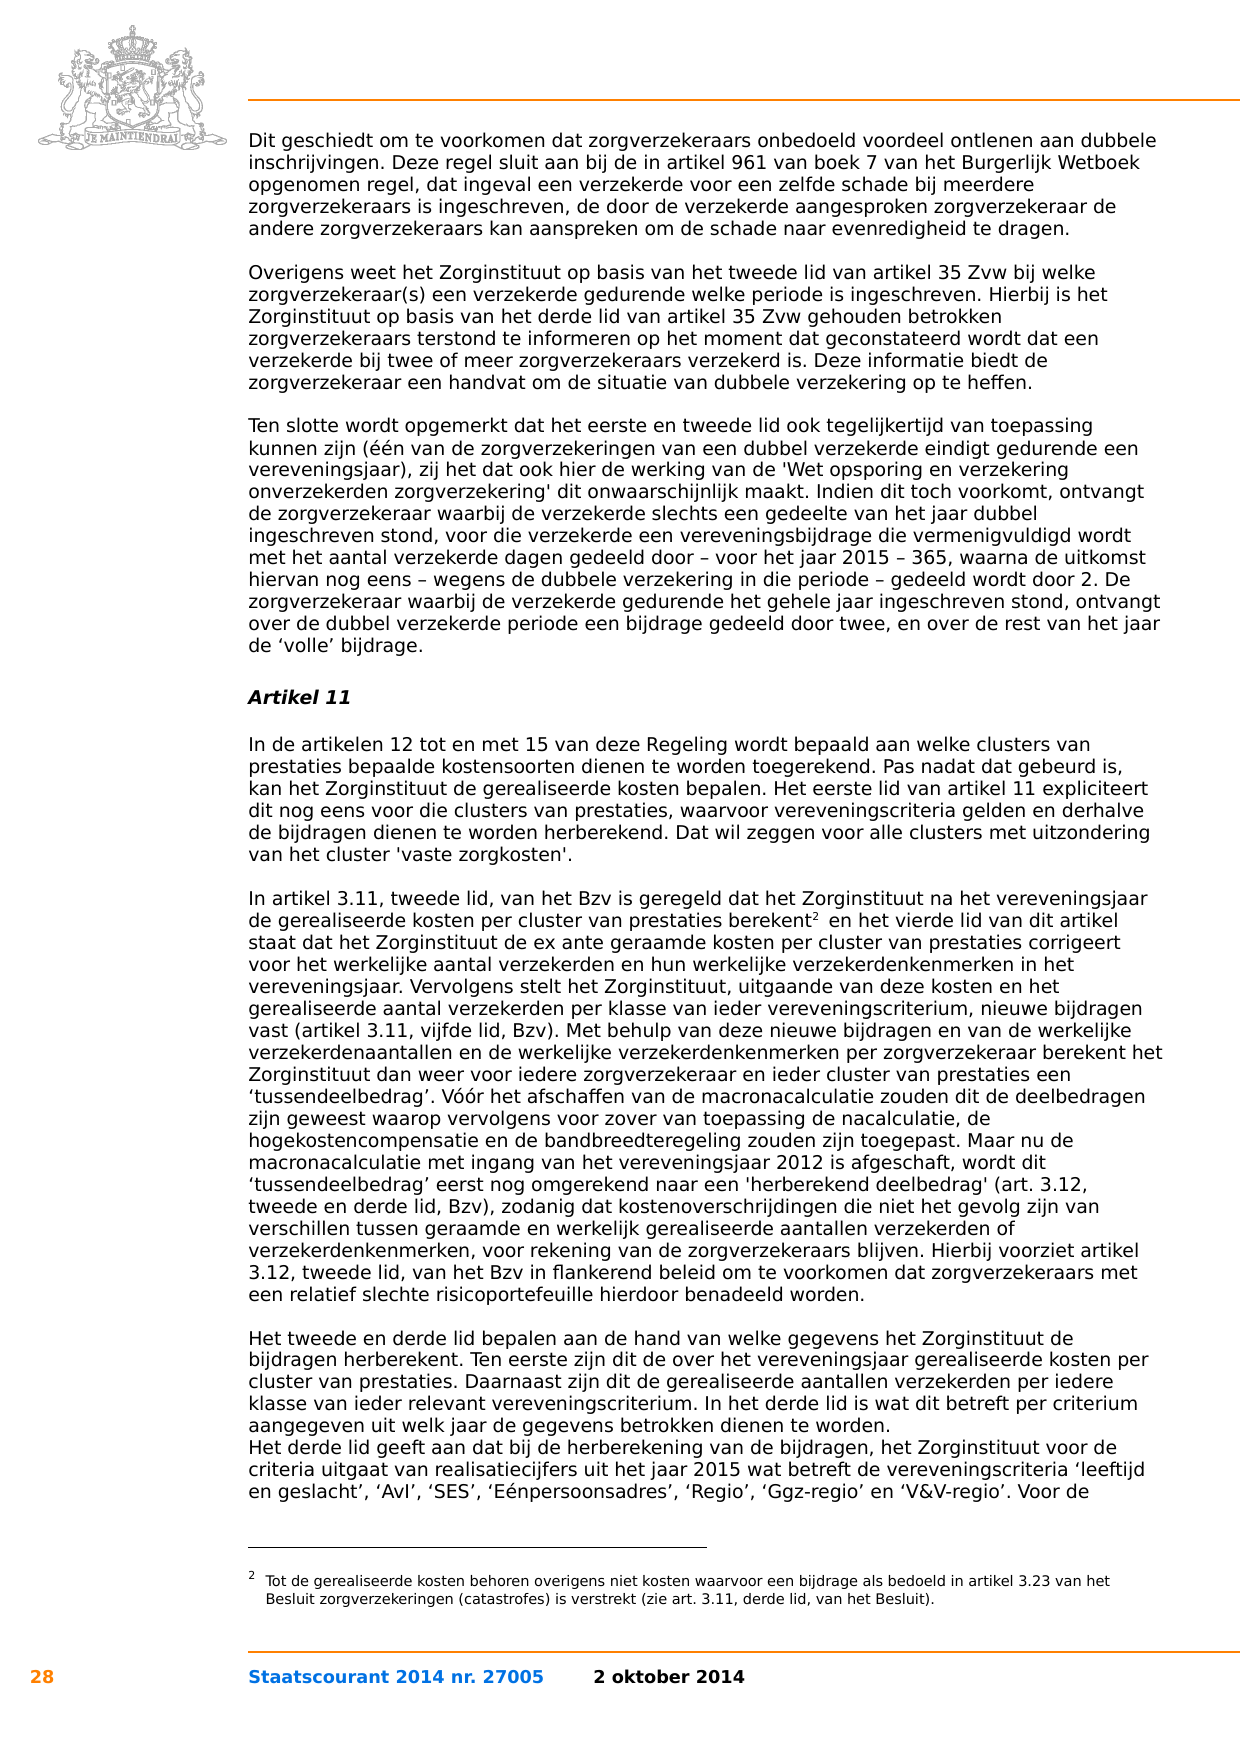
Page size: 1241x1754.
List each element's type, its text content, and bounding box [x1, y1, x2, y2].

text Het tweede en derde lid bepalen aan de hand van welke gegevens het Zorginstituut de bijdragen herberekent. Ten eerste zijn dit de over het vereveningsjaar gerealiseerde kosten per cluster van prestaties. Daarnaast zijn dit de gerealiseerde aantallen verzekerden per iedere klasse van ieder relevant vereveningscriterium. In het derde lid is wat dit betreft per criterium aangegeven uit welk jaar de gegevens betrokken dienen te worden. [248, 1327, 1163, 1437]
subtitle Artikel 11 [248, 687, 1163, 709]
text Tot de gerealiseerde kosten behoren overigens niet kosten waarvoor een bijdrage als bedoeld in artikel 3.23 van het Besluit zorgverzekeringen (catastrofes) is verstrekt (zie art. 3.11, derde lid, van het Besluit). [248, 1569, 1163, 1608]
text Het derde lid geeft aan dat bij de herberekening van de bijdragen, het Zorginstituut voor de criteria uitgaat van realisatiecijfers uit het jaar 2015 wat betreft de vereveningscriteria ‘leeftijd en geslacht’, ‘AvI’, ‘SES’, ‘Eénpersoonsadres’, ‘Regio’, ‘Ggz-regio’ en ‘V&V-regio’. Voor de [248, 1437, 1163, 1503]
text In artikel 3.11, tweede lid, van het Bzv is geregeld dat het Zorginstituut na het vereveningsjaar de gerealiseerde kosten per cluster van prestaties berekent en het vierde lid van dit artikel staat dat het Zorginstituut de ex ante geraamde kosten per cluster van prestaties corrigeert voor het werkelijke aantal verzekerden en hun werkelijke verzekerdenkenmerken in het vereveningsjaar. Vervolgens stelt het Zorginstituut, uitgaande van deze kosten en het gerealiseerde aantal verzekerden per klasse van ieder vereveningscriterium, nieuwe bijdragen vast (artikel 3.11, vijfde lid, Bzv). Met behulp van deze nieuwe bijdragen en van de werkelijke verzekerdenaantallen en de werkelijke verzekerdenkenmerken per zorgverzekeraar berekent het Zorginstituut dan weer voor iedere zorgverzekeraar en ieder cluster van prestaties een ‘tussendeelbedrag’. Vóór het afschaffen van de macronacalculatie zouden dit de deelbedragen zijn geweest waarop vervolgens voor zover van toepassing de nacalculatie, de hogekostencompensatie en de bandbreedteregeling zouden zijn toegepast. Maar nu de macronacalculatie met ingang van het vereveningsjaar 2012 is afgeschaft, wordt dit ‘tussendeelbedrag’ eerst nog omgerekend naar een 'herberekend deelbedrag' (art. 3.12, tweede en derde lid, Bzv), zodanig dat kostenoverschrijdingen die niet het gevolg zijn van verschillen tussen geraamde en werkelijk gerealiseerde aantallen verzekerden of verzekerdenkenmerken, voor rekening van de zorgverzekeraars blijven. Hierbij voorziet artikel 3.12, tweede lid, van het Bzv in flankerend beleid om te voorkomen dat zorgverzekeraars met een relatief slechte risicoportefeuille hierdoor benadeeld worden. [248, 888, 1163, 1306]
text In de artikelen 12 tot en met 15 van deze Regeling wordt bepaald aan welke clusters van prestaties bepaalde kostensoorten dienen te worden toegerekend. Pas nadat dat gebeurd is, kan het Zorginstituut de gerealiseerde kosten bepalen. Het eerste lid van artikel 11 expliciteert dit nog eens voor die clusters van prestaties, waarvoor vereveningscriteria gelden en derhalve de bijdragen dienen te worden herberekend. Dat wil zeggen voor alle clusters met uitzondering van het cluster 'vaste zorgkosten'. [248, 734, 1163, 866]
text Ten slotte wordt opgemerkt dat het eerste en tweede lid ook tegelijkertijd van toepassing kunnen zijn (één van de zorgverzekeringen van een dubbel verzekerde eindigt gedurende een vereveningsjaar), zij het dat ook hier de werking van de 'Wet opsporing en verzekering onverzekerden zorgverzekering' dit onwaarschijnlijk maakt. Indien dit toch voorkomt, ontvangt de zorgverzekeraar waarbij de verzekerde slechts een gedeelte van het jaar dubbel ingeschreven stond, voor die verzekerde een vereveningsbijdrage die vermenigvuldigd wordt met het aantal verzekerde dagen gedeeld door – voor het jaar 2015 – 365, waarna de uitkomst hiervan nog eens – wegens de dubbele verzekering in die periode – gedeeld wordt door 2. De zorgverzekeraar waarbij de verzekerde gedurende het gehele jaar ingeschreven stond, ontvangt over de dubbel verzekerde periode een bijdrage gedeeld door twee, en over de rest van het jaar de ‘volle’ bijdrage. [248, 415, 1163, 657]
text Overigens weet het Zorginstituut op basis van het tweede lid van artikel 35 Zvw bij welke zorgverzekeraar(s) een verzekerde gedurende welke periode is ingeschreven. Hierbij is het Zorginstituut op basis van het derde lid van artikel 35 Zvw gehouden betrokken zorgverzekeraars terstond te informeren op het moment dat geconstateerd wordt dat een verzekerde bij twee of meer zorgverzekeraars verzekerd is. Deze informatie biedt de zorgverzekeraar een handvat om de situatie van dubbele verzekering op te heffen. [248, 262, 1163, 393]
text Dit geschiedt om te voorkomen dat zorgverzekeraars onbedoeld voordeel ontlenen aan dubbele inschrijvingen. Deze regel sluit aan bij de in artikel 961 van boek 7 van het Burgerlijk Wetboek opgenomen regel, dat ingeval een verzekerde voor een zelfde schade bij meerdere zorgverzekeraars is ingeschreven, de door de verzekerde aangesproken zorgverzekeraar de andere zorgverzekeraars kan aanspreken om de schade naar evenredigheid te dragen. [248, 130, 1163, 240]
picture [38, 25, 227, 150]
